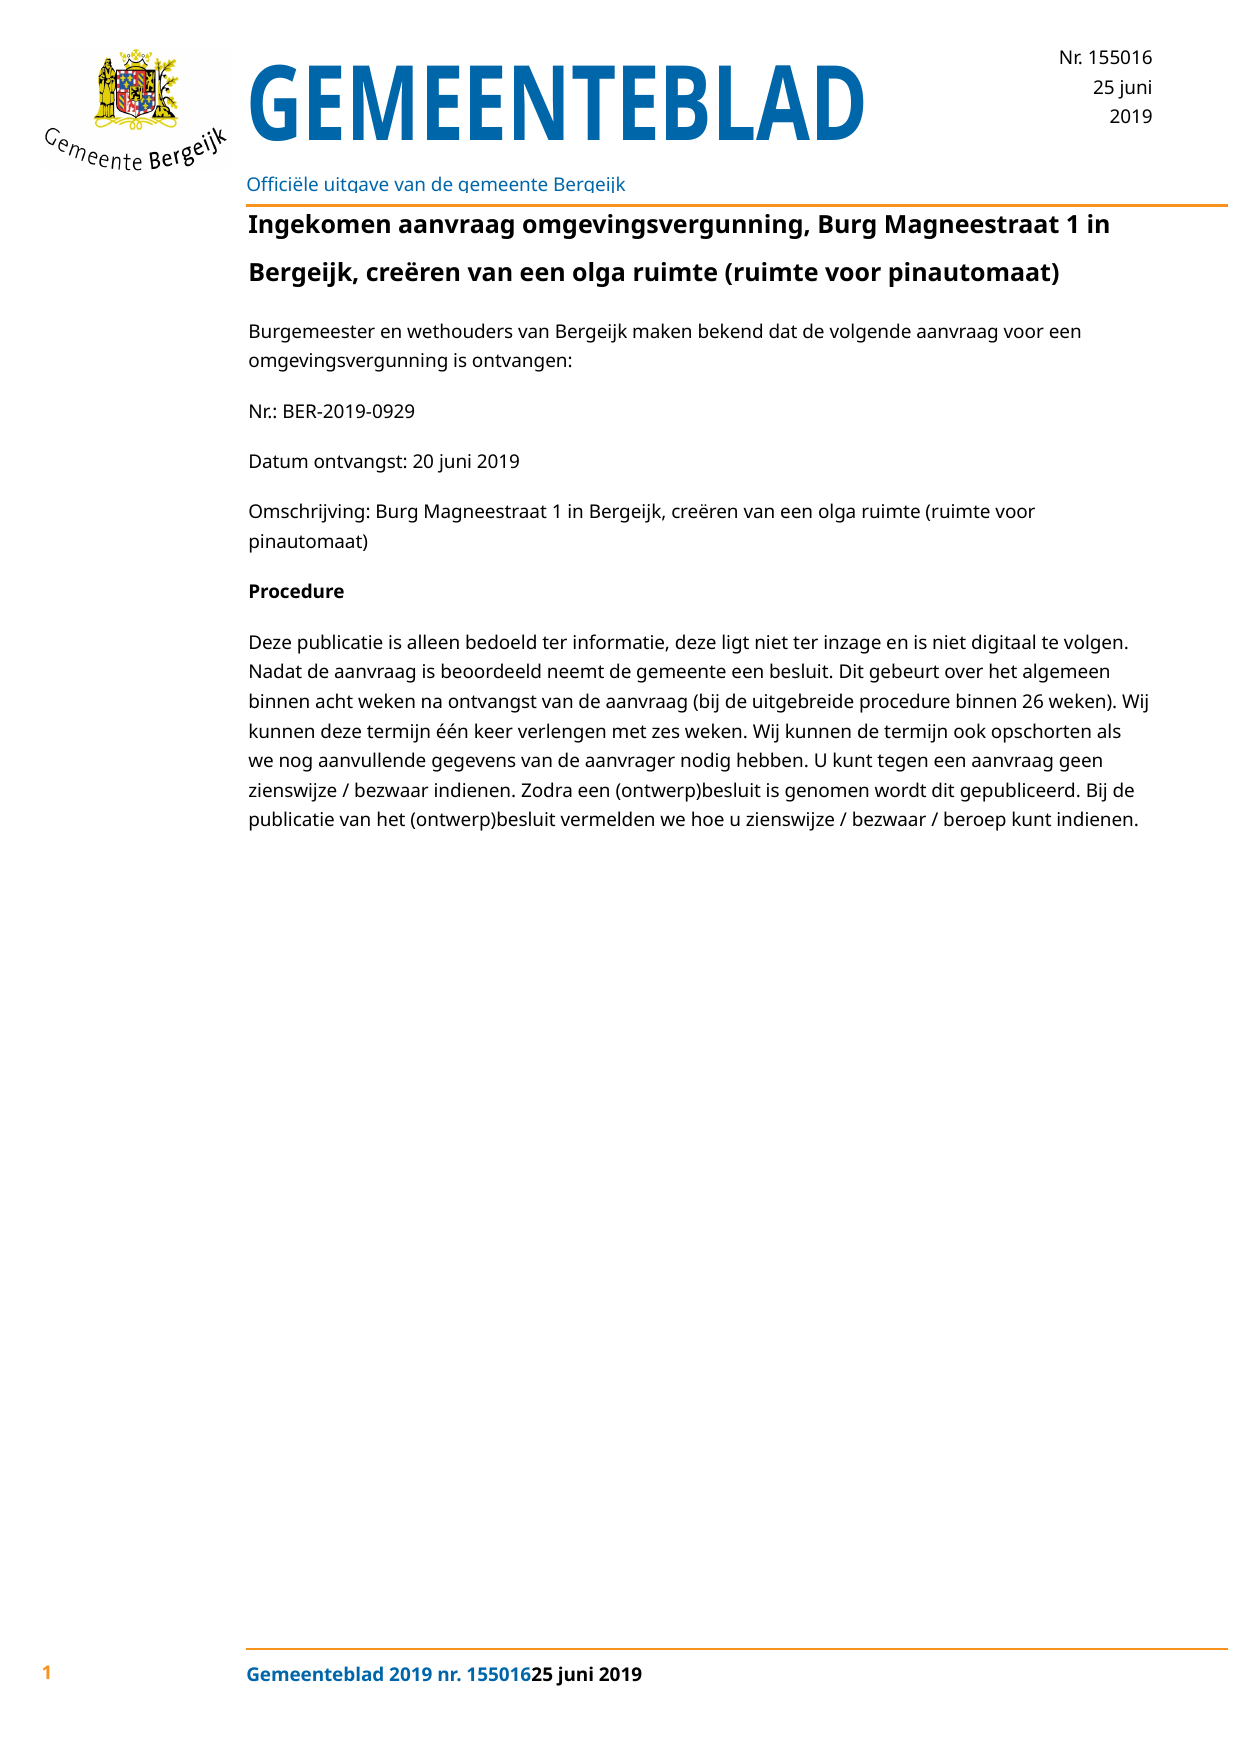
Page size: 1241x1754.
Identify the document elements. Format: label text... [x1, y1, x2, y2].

text Deze publicatie is alleen bedoeld ter informatie, deze ligt niet ter inzage en is niet digitaal te volgen. Nadat de aanvraag is beoordeeld neemt de gemeente een besluit. Dit gebeurt over het algemeen binnen acht weken na ontvangst van de aanvraag (bij de uitgebreide procedure binnen 26 weken). Wij kunnen deze termijn één keer verlengen met zes weken. Wij kunnen de termijn ook opschorten als we nog aanvullende gegevens van de aanvrager nodig hebben. U kunt tegen een aanvraag geen zienswijze / bezwaar indienen. Zodra een (ontwerp)besluit is genomen wordt dit gepubliceerd. Bij de publicatie van het (ontwerp)besluit vermelden we hoe u zienswijze / bezwaar / beroep kunt indienen. [248, 629, 1152, 832]
text Burgemeester en wethouders van Bergeijk maken bekend dat de volgende aanvraag voor een omgevingsvergunning is ontvangen: [248, 318, 1152, 373]
text Datum ontvangst: 20 juni 2019 [248, 448, 1152, 474]
text Procedure [248, 579, 1152, 604]
text Nr.: BER-2019-0929 [248, 398, 1152, 424]
picture [41, 47, 231, 172]
text Omschrijving: Burg Magneestraat 1 in Bergeijk, creëren van een olga ruimte (ruimte voor pinautomaat) [248, 499, 1152, 554]
text Ingekomen aanvraag omgevingsvergunning, Burg Magneestraat 1 in Bergeijk, creëren van een olga ruimte (ruimte voor pinautomaat) [248, 207, 1152, 288]
